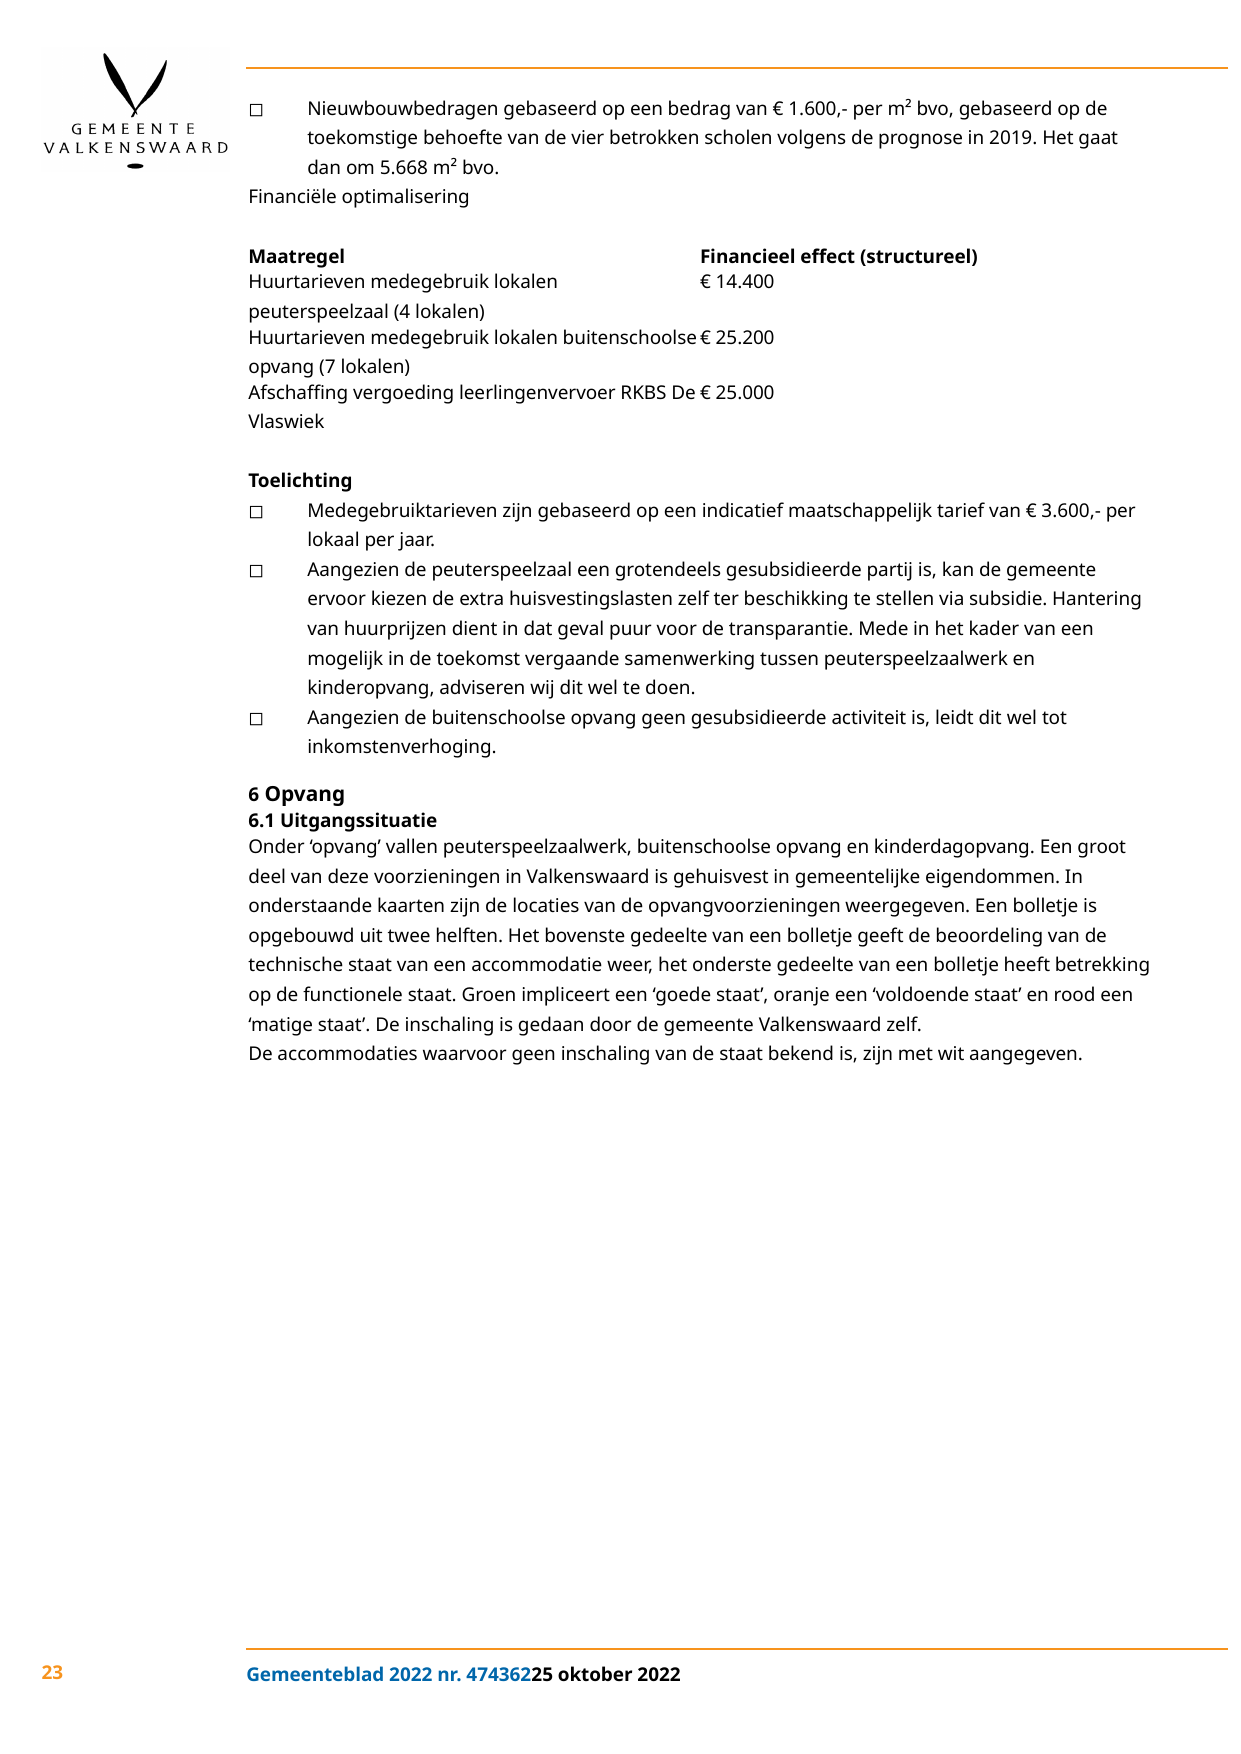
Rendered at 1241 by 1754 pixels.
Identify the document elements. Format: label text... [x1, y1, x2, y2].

table_cell € 25.200 [700, 324, 1152, 379]
list Medegebruiktarieven zijn gebaseerd op een indicatief maatschappelijk tarief van € 3.600,- per lokaal per jaar. [248, 497, 1152, 552]
table_header Maatregel [248, 243, 700, 268]
list Nieuwbouwbedragen gebaseerd op een bedrag van € 1.600,- per m² bvo, gebaseerd op de toekomstige behoefte van de vier betrokken scholen volgens de prognose in 2019. Het gaat dan om 5.668 m² bvo. [248, 95, 1152, 180]
table_cell € 14.400 [700, 269, 1152, 324]
list Aangezien de buitenschoolse opvang geen gesubsidieerde activiteit is, leidt dit wel tot inkomstenverhoging. [248, 704, 1152, 759]
list Aangezien de peuterspeelzaal een grotendeels gesubsidieerde partij is, kan de gemeente ervoor kiezen de extra huisvestingslasten zelf ter beschikking te stellen via subsidie. Hantering van huurprijzen dient in dat geval puur voor de transparantie. Mede in het kader van een mogelijk in de toekomst vergaande samenwerking tussen peuterspeelzaalwerk en kinderopvang, adviseren wij dit wel te doen. [248, 556, 1152, 700]
text 6 Opvang [248, 779, 1152, 808]
table_cell Huurtarieven medegebruik lokalen buitenschoolse opvang (7 lokalen) [248, 324, 700, 379]
text Toelichting [248, 467, 1152, 493]
table_cell Afschaffing vergoeding leerlingenvervoer RKBS De Vlaswiek [248, 379, 700, 434]
picture [41, 47, 231, 172]
table_cell € 25.000 [700, 379, 1152, 434]
text 6.1 Uitgangssituatie [248, 808, 1152, 833]
table_header Financieel effect (structureel) [700, 243, 1152, 268]
text Onder ‘opvang’ vallen peuterspeelzaalwerk, buitenschoolse opvang en kinderdagopvang. Een groot deel van deze voorzieningen in Valkenswaard is gehuisvest in gemeentelijke eigendommen. In onderstaande kaarten zijn de locaties van de opvangvoorzieningen weergegeven. Een bolletje is opgebouwd uit twee helften. Het bovenste gedeelte van een bolletje geeft de beoordeling van de technische staat van een accommodatie weer, het onderste gedeelte van een bolletje heeft betrekking op de functionele staat. Groen impliceert een ‘goede staat’, oranje een ‘voldoende staat’ en rood een ‘matige staat’. De inschaling is gedaan door de gemeente Valkenswaard zelf. [248, 833, 1152, 1037]
text De accommodaties waarvoor geen inschaling van de staat bekend is, zijn met wit aangegeven. [248, 1040, 1152, 1066]
text Financiële optimalisering [248, 183, 1152, 209]
table_cell Huurtarieven medegebruik lokalen peuterspeelzaal (4 lokalen) [248, 269, 700, 324]
